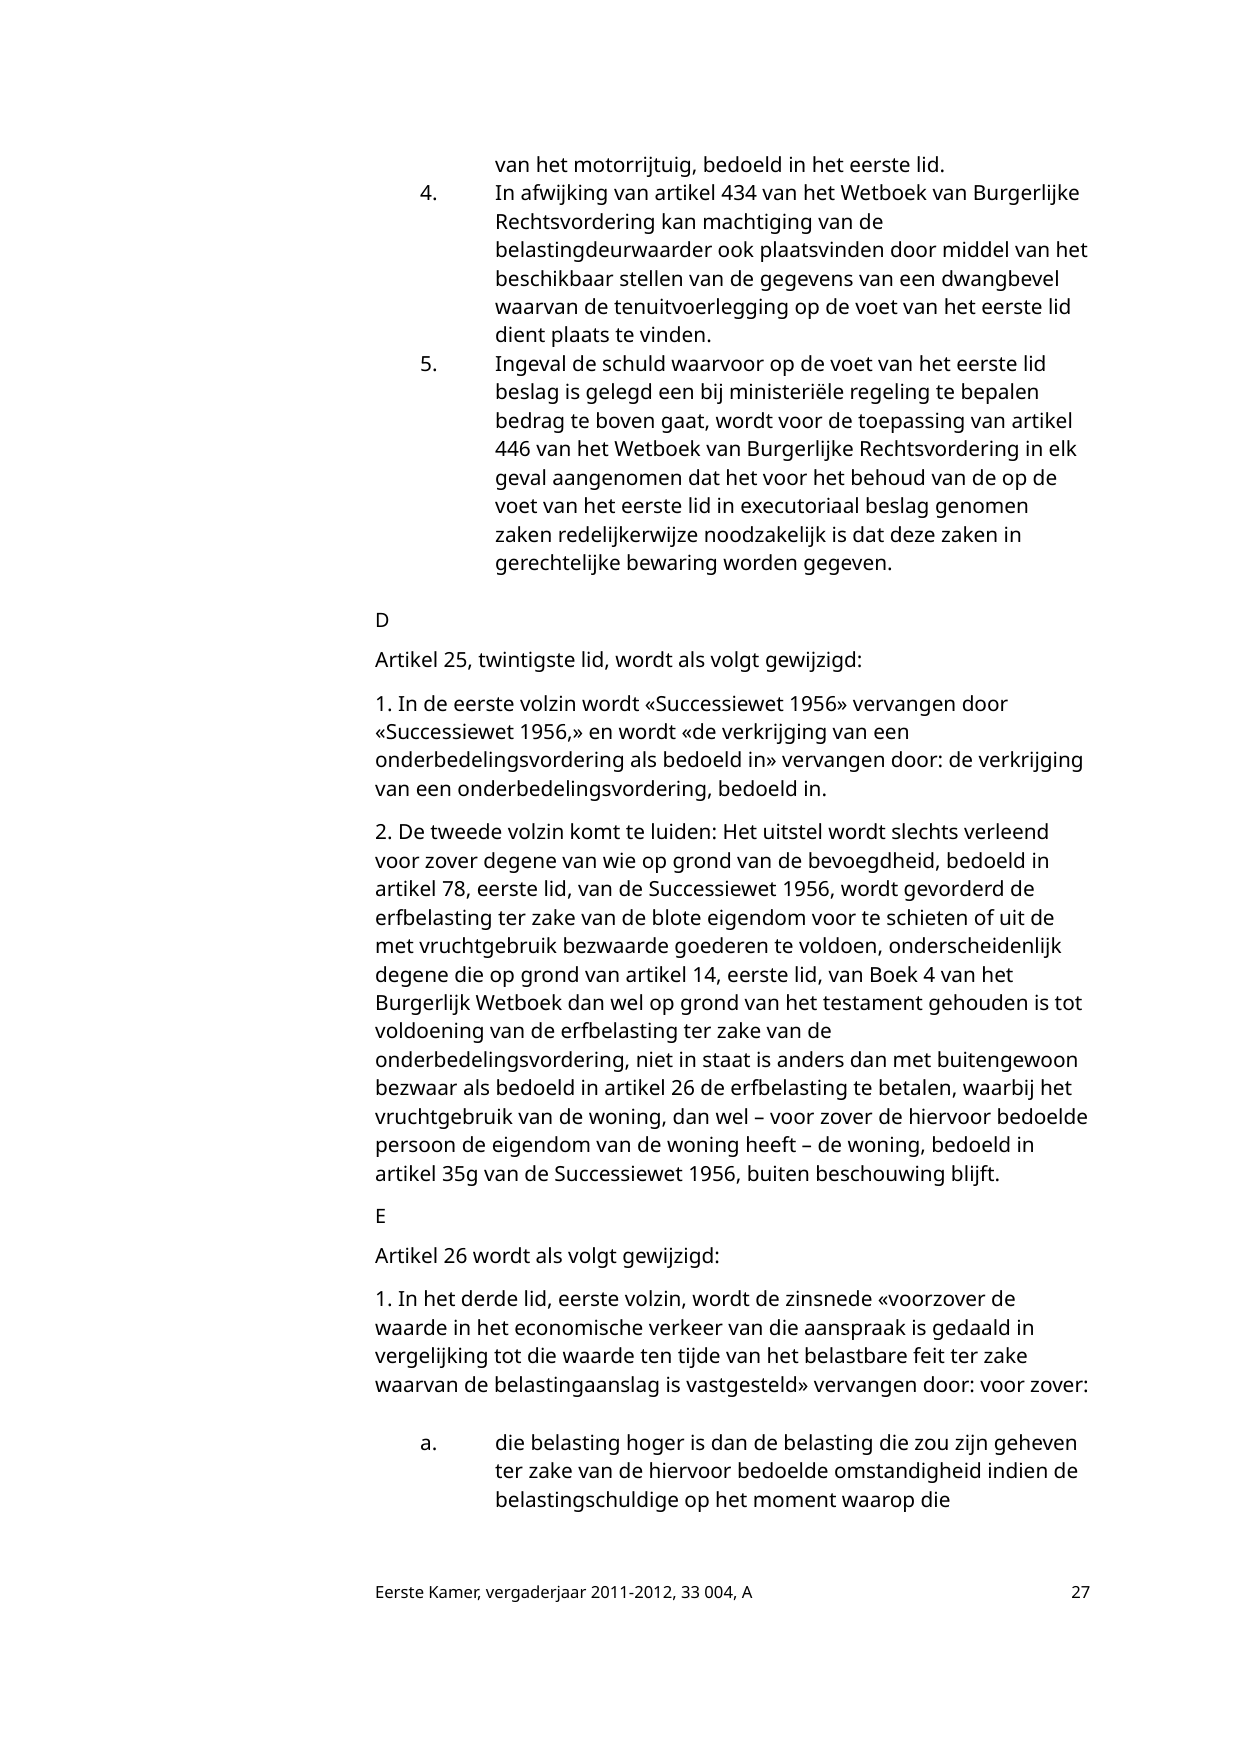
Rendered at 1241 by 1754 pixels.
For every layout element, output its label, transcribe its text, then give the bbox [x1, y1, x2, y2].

text 1. In het derde lid, eerste volzin, wordt de zinsnede «voorzover de waarde in het economische verkeer van die aanspraak is gedaald in vergelijking tot die waarde ten tijde van het belastbare feit ter zake waarvan de belastingaanslag is vastgesteld» vervangen door: voor zover: [375, 1284, 1090, 1398]
text 1. In de eerste volzin wordt «Successiewet 1956» vervangen door «Successiewet 1956,» en wordt «de verkrijging van een onderbedelingsvordering als bedoeld in» vervangen door: de verkrijging van een onderbedelingsvordering, bedoeld in. [375, 689, 1090, 802]
text Artikel 26 wordt als volgt gewijzigd: [375, 1241, 1090, 1269]
text 2. De tweede volzin komt te luiden: Het uitstel wordt slechts verleend voor zover degene van wie op grond van de bevoegdheid, bedoeld in artikel 78, eerste lid, van de Successiewet 1956, wordt gevorderd de erfbelasting ter zake van de blote eigendom voor te schieten of uit de met vruchtgebruik bezwaarde goederen te voldoen, onderscheidenlijk degene die op grond van artikel 14, eerste lid, van Boek 4 van het Burgerlijk Wetboek dan wel op grond van het testament gehouden is tot voldoening van de erfbelasting ter zake van de onderbedelingsvordering, niet in staat is anders dan met buitengewoon bezwaar als bedoeld in artikel 26 de erfbelasting te betalen, waarbij het vruchtgebruik van de woning, dan wel – voor zover de hiervoor bedoelde persoon de eigendom van de woning heeft – de woning, bedoeld in artikel 35g van de Successiewet 1956, buiten beschouwing blijft. [375, 817, 1090, 1187]
list Ingeval de schuld waarvoor op de voet van het eerste lid beslag is gelegd een bij ministeriële regeling te bepalen bedrag te boven gaat, wordt voor de toepassing van artikel 446 van het Wetboek van Burgerlijke Rechtsvordering in elk geval aangenomen dat het voor het behoud van de op de voet van het eerste lid in executoriaal beslag genomen zaken redelijkerwijze noodzakelijk is dat deze zaken in gerechtelijke bewaring worden gegeven. [420, 349, 1090, 577]
text D [375, 607, 1090, 633]
list van het motorrijtuig, bedoeld in het eerste lid. [420, 150, 1090, 178]
text Artikel 25, twintigste lid, wordt als volgt gewijzigd: [375, 645, 1090, 674]
list die belasting hoger is dan de belasting die zou zijn geheven ter zake van de hiervoor bedoelde omstandigheid indien de belastingschuldige op het moment waarop die [420, 1428, 1090, 1513]
text E [375, 1202, 1090, 1229]
list In afwijking van artikel 434 van het Wetboek van Burgerlijke Rechtsvordering kan machtiging van de belastingdeurwaarder ook plaatsvinden door middel van het beschikbaar stellen van de gegevens van een dwangbevel waarvan de tenuitvoerlegging op de voet van het eerste lid dient plaats te vinden. [420, 178, 1090, 349]
